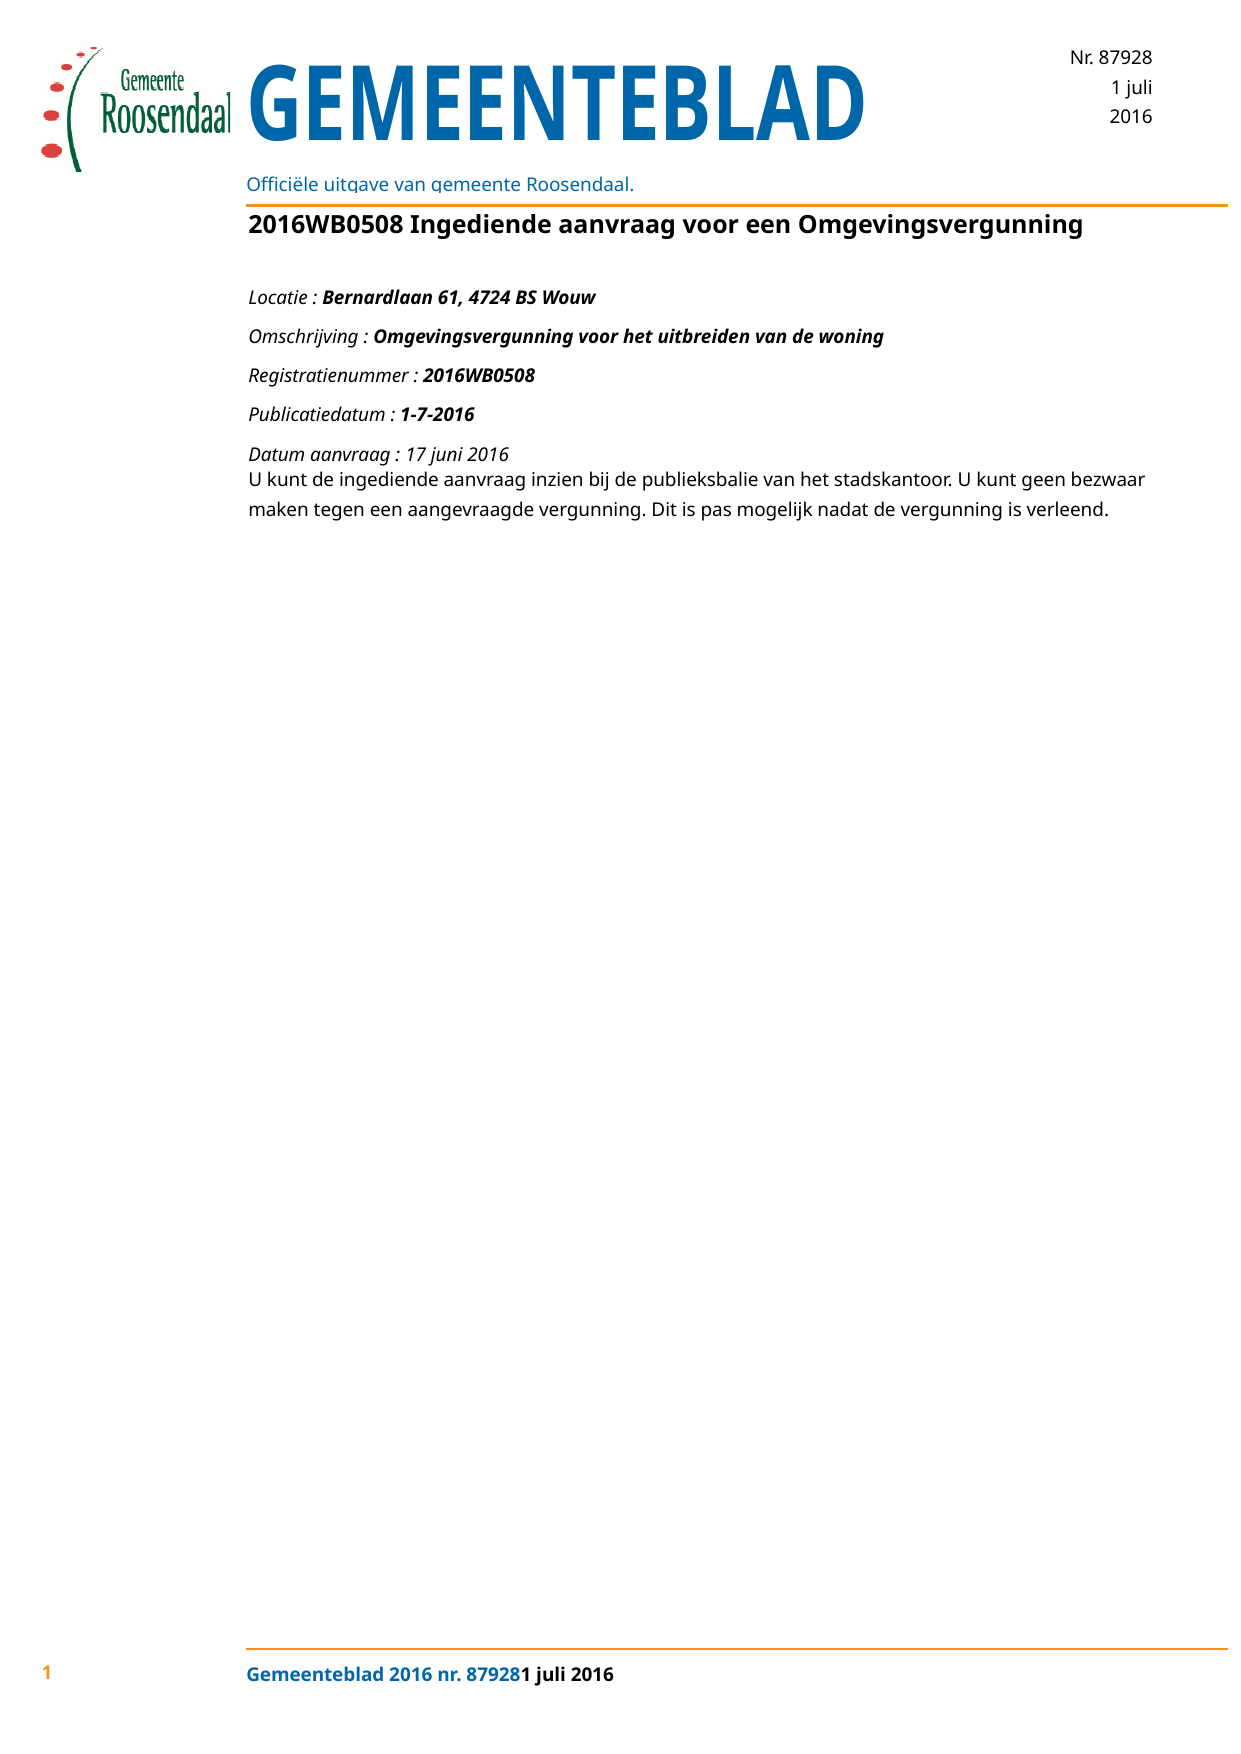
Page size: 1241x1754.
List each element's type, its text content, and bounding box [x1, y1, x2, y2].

text Locatie : Bernardlaan 61, 4724 BS Wouw [248, 284, 1152, 309]
text Registratienummer : 2016WB0508 [248, 362, 1152, 388]
text Datum aanvraag : 17 juni 2016 [248, 441, 1152, 467]
text Publicatiedatum : 1-7-2016 [248, 402, 1152, 427]
text Omschrijving : Omgevingsvergunning voor het uitbreiden van de woning [248, 323, 1152, 349]
text U kunt de ingediende aanvraag inzien bij de publieksbalie van het stadskantoor. U kunt geen bezwaar maken tegen een aangevraagde vergunning. Dit is pas mogelijk nadat de vergunning is verleend. [248, 467, 1152, 522]
text 2016WB0508 Ingediende aanvraag voor een Omgevingsvergunning [248, 207, 1152, 241]
picture [41, 47, 231, 172]
